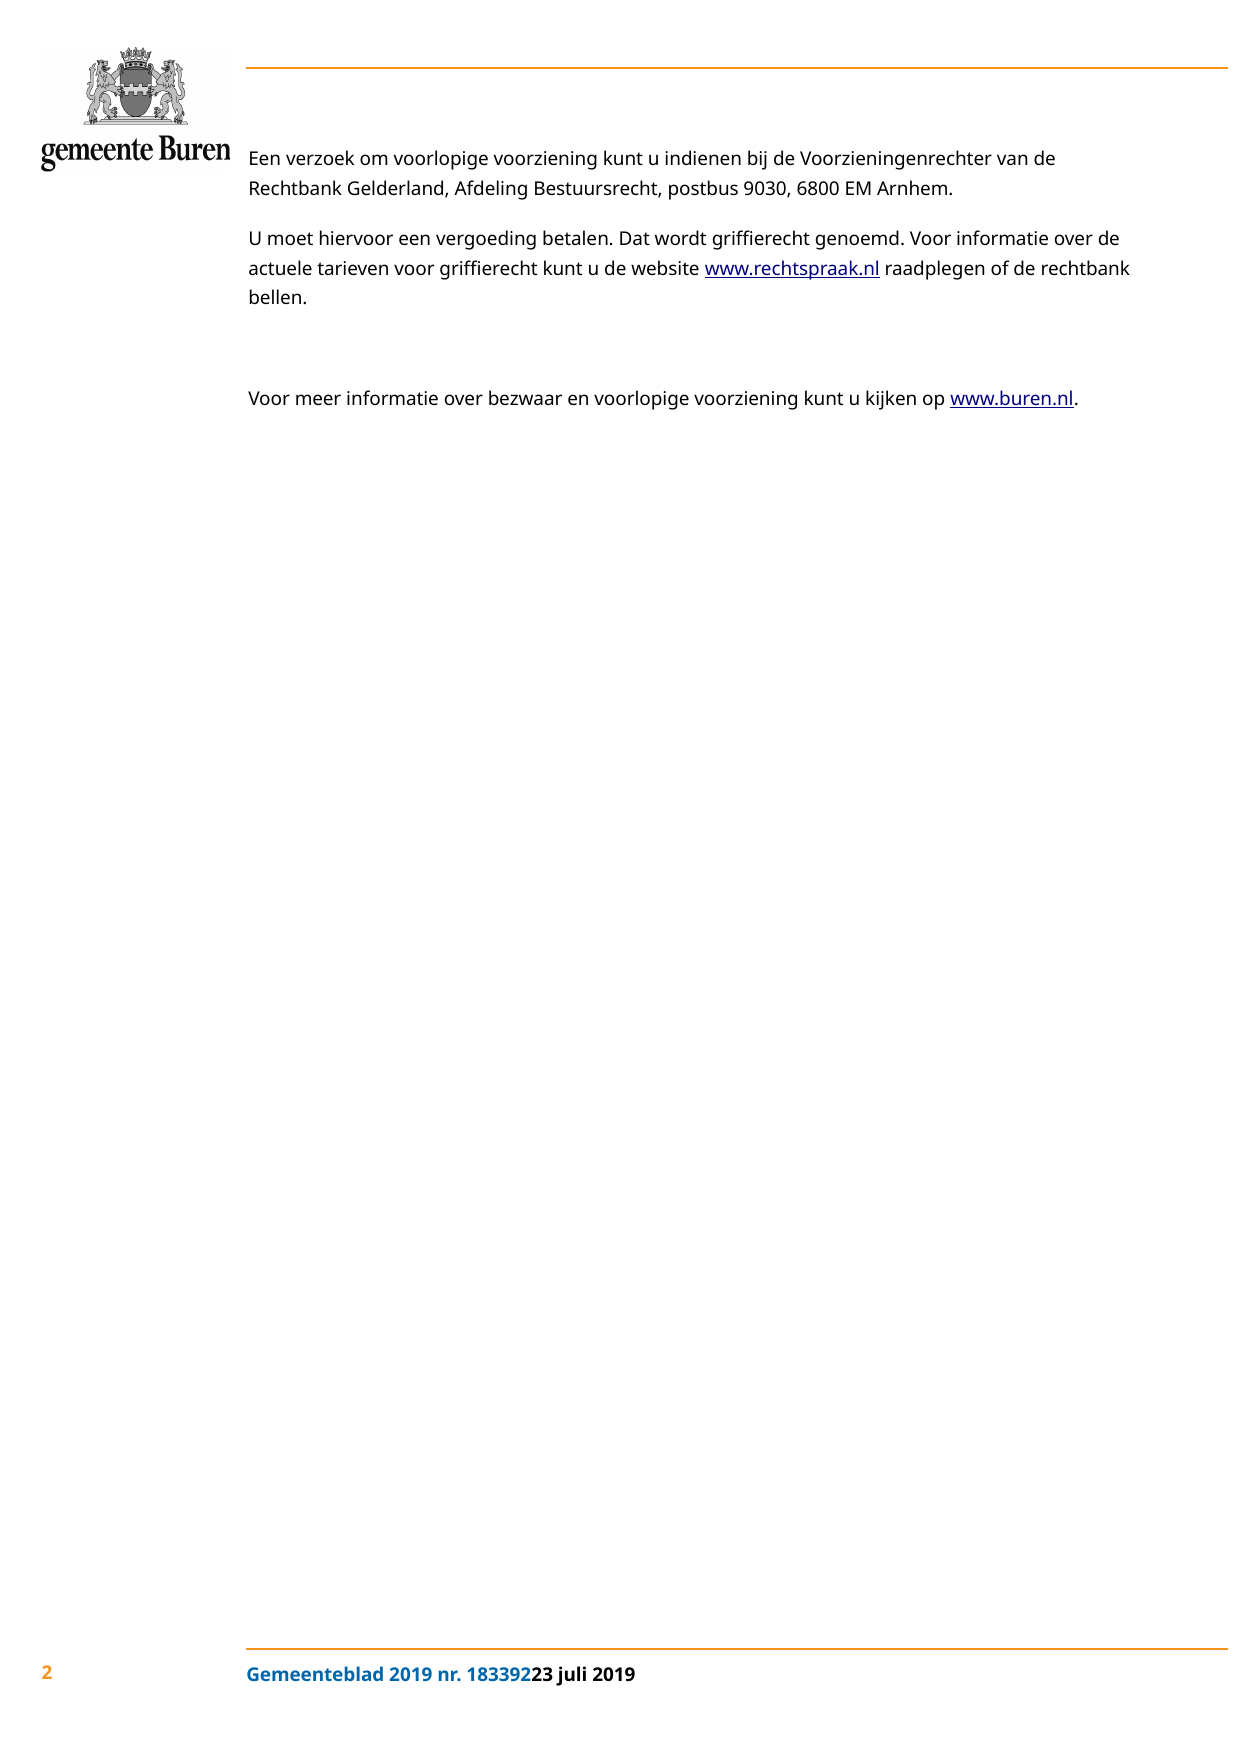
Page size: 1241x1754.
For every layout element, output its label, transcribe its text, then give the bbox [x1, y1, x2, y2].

text Voor meer informatie over bezwaar en voorlopige voorziening kunt u kijken op www.buren.nl. [248, 385, 1152, 411]
picture [41, 47, 231, 172]
text Een verzoek om voorlopige voorziening kunt u indienen bij de Voorzieningenrechter van de Rechtbank Gelderland, Afdeling Bestuursrecht, postbus 9030, 6800 EM Arnhem. [248, 145, 1152, 201]
text U moet hiervoor een vergoeding betalen. Dat wordt griffierecht genoemd. Voor informatie over de actuele tarieven voor griffierecht kunt u de website www.rechtspraak.nl raadplegen of de rechtbank bellen. [248, 225, 1152, 310]
